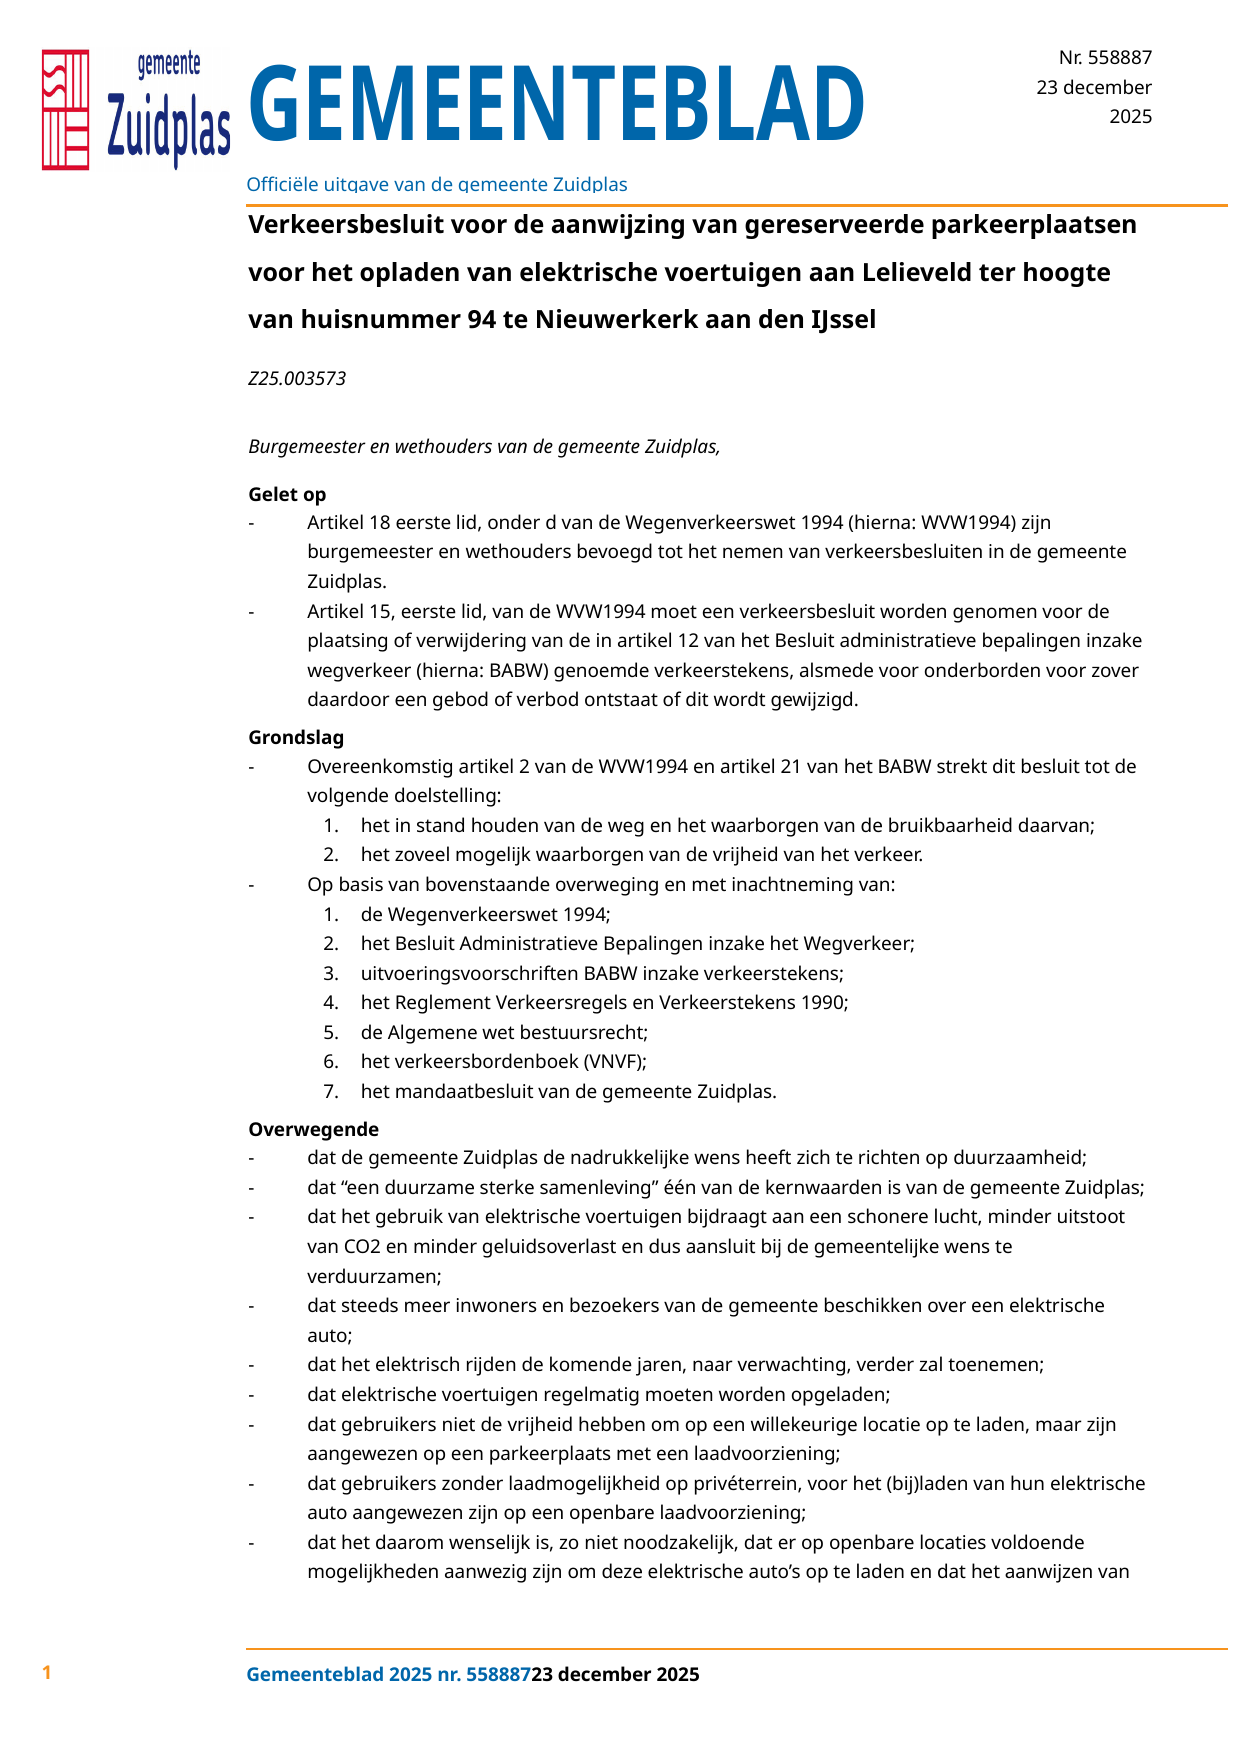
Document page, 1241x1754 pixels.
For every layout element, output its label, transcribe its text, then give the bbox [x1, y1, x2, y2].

list het Reglement Verkeersregels en Verkeerstekens 1990; [323, 989, 1152, 1015]
text Grondslag [248, 724, 1152, 750]
list dat elektrische voertuigen regelmatig moeten worden opgeladen; [248, 1381, 1152, 1407]
list het zoveel mogelijk waarborgen van de vrijheid van het verkeer. [323, 842, 1152, 867]
list het in stand houden van de weg en het waarborgen van de bruikbaarheid daarvan; [323, 812, 1152, 838]
list het Besluit Administratieve Bepalingen inzake het Wegverkeer; [323, 930, 1152, 956]
list dat het elektrisch rijden de komende jaren, naar verwachting, verder zal toenemen; [248, 1352, 1152, 1377]
list dat het gebruik van elektrische voertuigen bijdraagt aan een schonere lucht, minder uitstoot van CO2 en minder geluidsoverlast en dus aansluit bij de gemeentelijke wens te verduurzamen; [248, 1204, 1152, 1289]
list dat de gemeente Zuidplas de nadrukkelijke wens heeft zich te richten op duurzaamheid; [248, 1144, 1152, 1170]
text Verkeersbesluit voor de aanwijzing van gereserveerde parkeerplaatsen voor het opladen van elektrische voertuigen aan Lelieveld ter hoogte van huisnummer 94 te Nieuwerkerk aan den IJssel [248, 207, 1152, 336]
text Burgemeester en wethouders van de gemeente Zuidplas, [248, 433, 1152, 459]
list de Wegenverkeerswet 1994; [323, 901, 1152, 927]
list de Algemene wet bestuursrecht; [323, 1019, 1152, 1045]
list Overeenkomstig artikel 2 van de WVW1994 en artikel 21 van het BABW strekt dit besluit tot de volgende doelstelling: [248, 753, 1152, 808]
list het mandaatbesluit van de gemeente Zuidplas. [323, 1078, 1152, 1104]
text Z25.003573 [248, 366, 1152, 391]
list dat het daarom wenselijk is, zo niet noodzakelijk, dat er op openbare locaties voldoende mogelijkheden aanwezig zijn om deze elektrische auto’s op te laden en dat het aanwijzen van [248, 1529, 1152, 1584]
list Artikel 15, eerste lid, van de WVW1994 moet een verkeersbesluit worden genomen voor de plaatsing of verwijdering van de in artikel 12 van het Besluit administratieve bepalingen inzake wegverkeer (hierna: BABW) genoemde verkeerstekens, alsmede voor onderborden voor zover daardoor een gebod of verbod ontstaat of dit wordt gewijzigd. [248, 598, 1152, 712]
list het verkeersbordenboek (VNVF); [323, 1049, 1152, 1074]
list Artikel 18 eerste lid, onder d van de Wegenverkeerswet 1994 (hierna: WVW1994) zijn burgemeester en wethouders bevoegd tot het nemen van verkeersbesluiten in de gemeente Zuidplas. [248, 509, 1152, 594]
list dat “een duurzame sterke samenleving” één van de kernwaarden is van de gemeente Zuidplas; [248, 1174, 1152, 1200]
list dat gebruikers niet de vrijheid hebben om op een willekeurige locatie op te laden, maar zijn aangewezen op een parkeerplaats met een laadvoorziening; [248, 1411, 1152, 1466]
list dat steeds meer inwoners en bezoekers van de gemeente beschikken over een elektrische auto; [248, 1292, 1152, 1348]
list Op basis van bovenstaande overweging en met inachtneming van: [248, 871, 1152, 897]
picture [41, 47, 231, 172]
text Gelet op [248, 481, 1152, 507]
text Overwegende [248, 1116, 1152, 1142]
list uitvoeringsvoorschriften BABW inzake verkeerstekens; [323, 960, 1152, 986]
list dat gebruikers zonder laadmogelijkheid op privéterrein, voor het (bij)laden van hun elektrische auto aangewezen zijn op een openbare laadvoorziening; [248, 1470, 1152, 1525]
